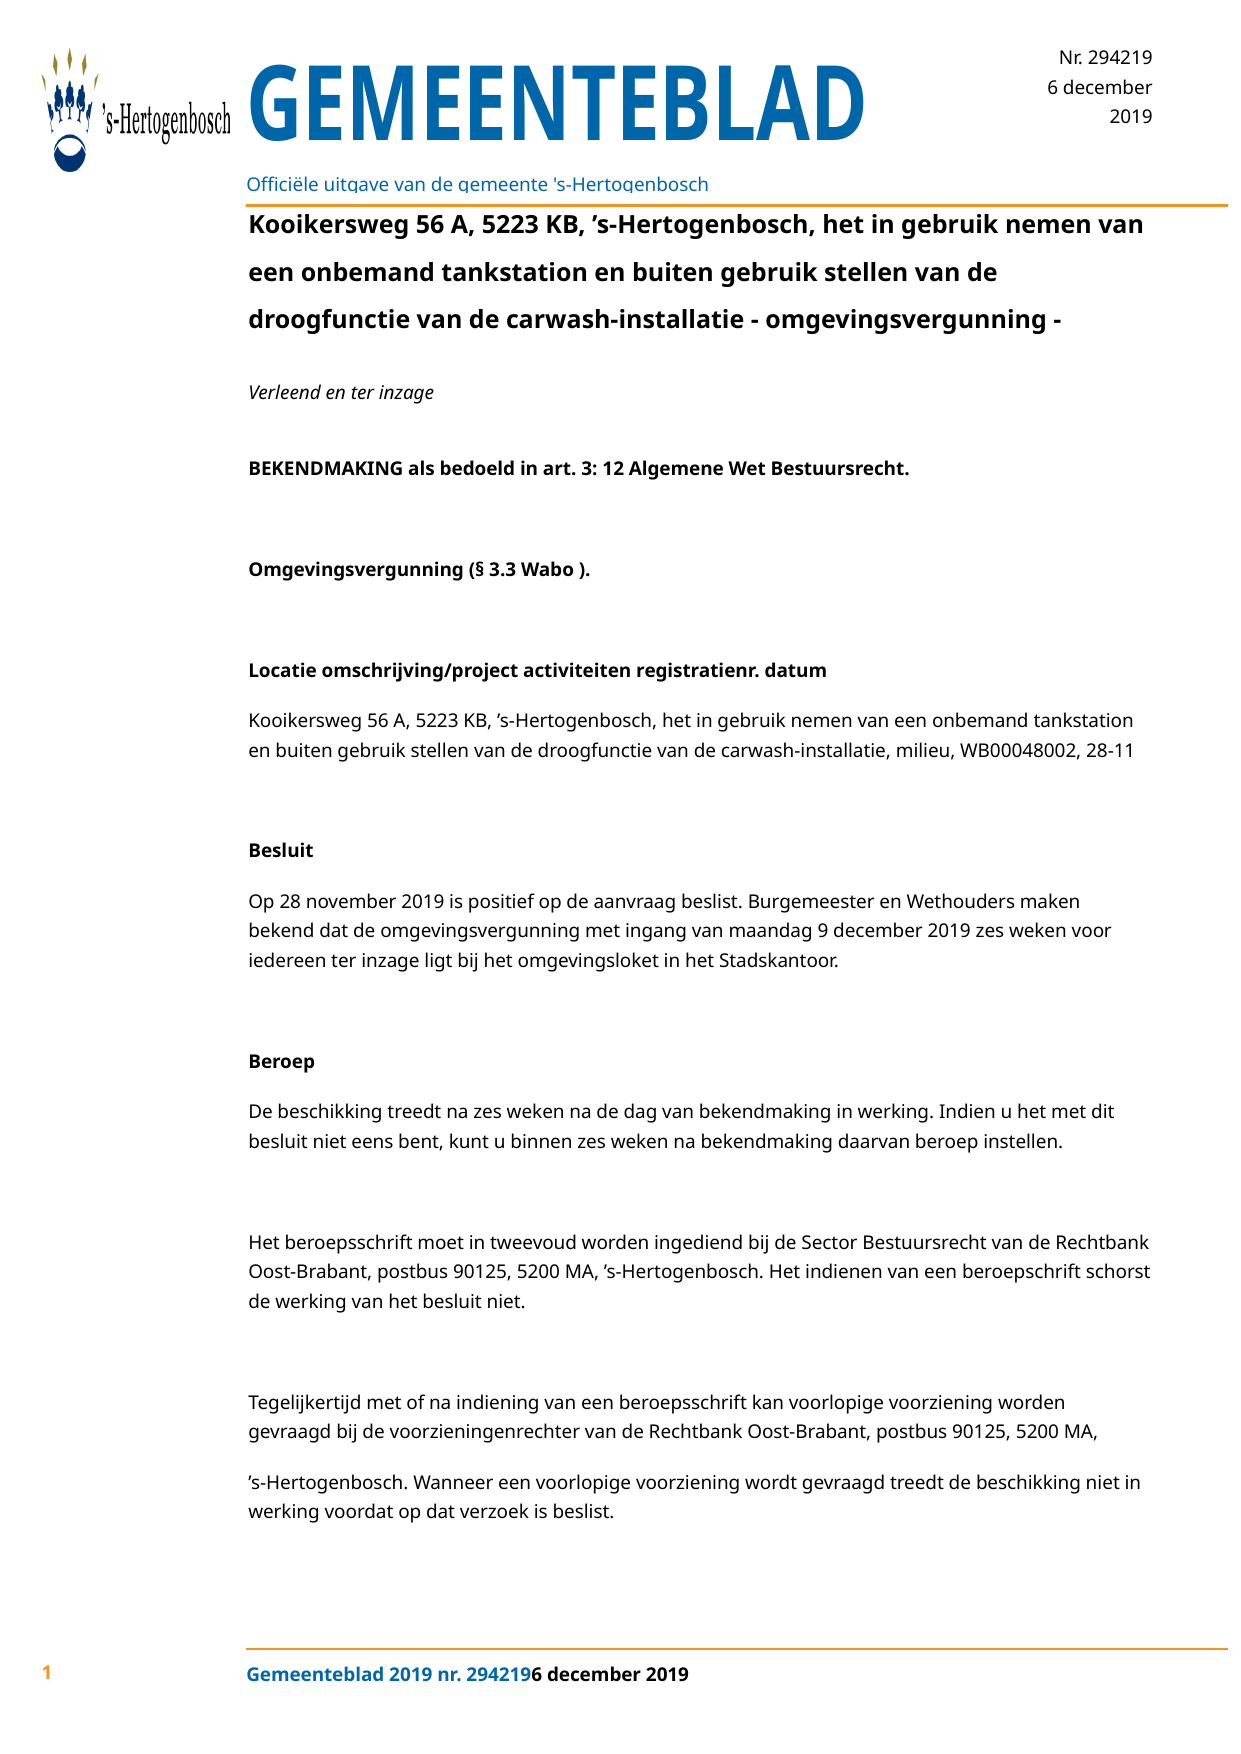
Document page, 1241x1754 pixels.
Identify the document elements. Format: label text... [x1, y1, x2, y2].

text Kooikersweg 56 A, 5223 KB, ’s-Hertogenbosch, het in gebruik nemen van een onbemand tankstation en buiten gebruik stellen van de droogfunctie van de carwash-installatie, milieu, WB00048002, 28-11 [248, 707, 1152, 763]
text Het beroepsschrift moet in tweevoud worden ingediend bij de Sector Bestuursrecht van de Rechtbank Oost-Brabant, postbus 90125, 5200 MA, ’s-Hertogenbosch. Het indienen van een beroepschrift schorst de werking van het besluit niet. [248, 1229, 1152, 1314]
text Omgevingsvergunning (§ 3.3 Wabo ). [248, 556, 1152, 582]
text Tegelijkertijd met of na indiening van een beroepsschrift kan voorlopige voorziening worden gevraagd bij de voorzieningenrechter van de Rechtbank Oost-Brabant, postbus 90125, 5200 MA, [248, 1389, 1152, 1444]
picture [41, 47, 231, 172]
text ’s-Hertogenbosch. Wanneer een voorlopige voorziening wordt gevraagd treedt de beschikking niet in werking voordat op dat verzoek is beslist. [248, 1469, 1152, 1524]
text Verleend en ter inzage [248, 379, 1152, 405]
text Op 28 november 2019 is positief op de aanvraag beslist. Burgemeester en Wethouders maken bekend dat de omgevingsvergunning met ingang van maandag 9 december 2019 zes weken voor iedereen ter inzage ligt bij het omgevingsloket in het Stadskantoor. [248, 888, 1152, 973]
text Besluit [248, 838, 1152, 863]
text Locatie omschrijving/project activiteiten registratienr. datum [248, 657, 1152, 683]
text De beschikking treedt na zes weken na de dag van bekendmaking in werking. Indien u het met dit besluit niet eens bent, kunt u binnen zes weken na bekendmaking daarvan beroep instellen. [248, 1098, 1152, 1154]
text Beroep [248, 1048, 1152, 1074]
text Kooikersweg 56 A, 5223 KB, ’s-Hertogenbosch, het in gebruik nemen van een onbemand tankstation en buiten gebruik stellen van de droogfunctie van de carwash-installatie - omgevingsvergunning - [248, 207, 1152, 336]
text BEKENDMAKING als bedoeld in art. 3: 12 Algemene Wet Bestuursrecht. [248, 455, 1152, 481]
